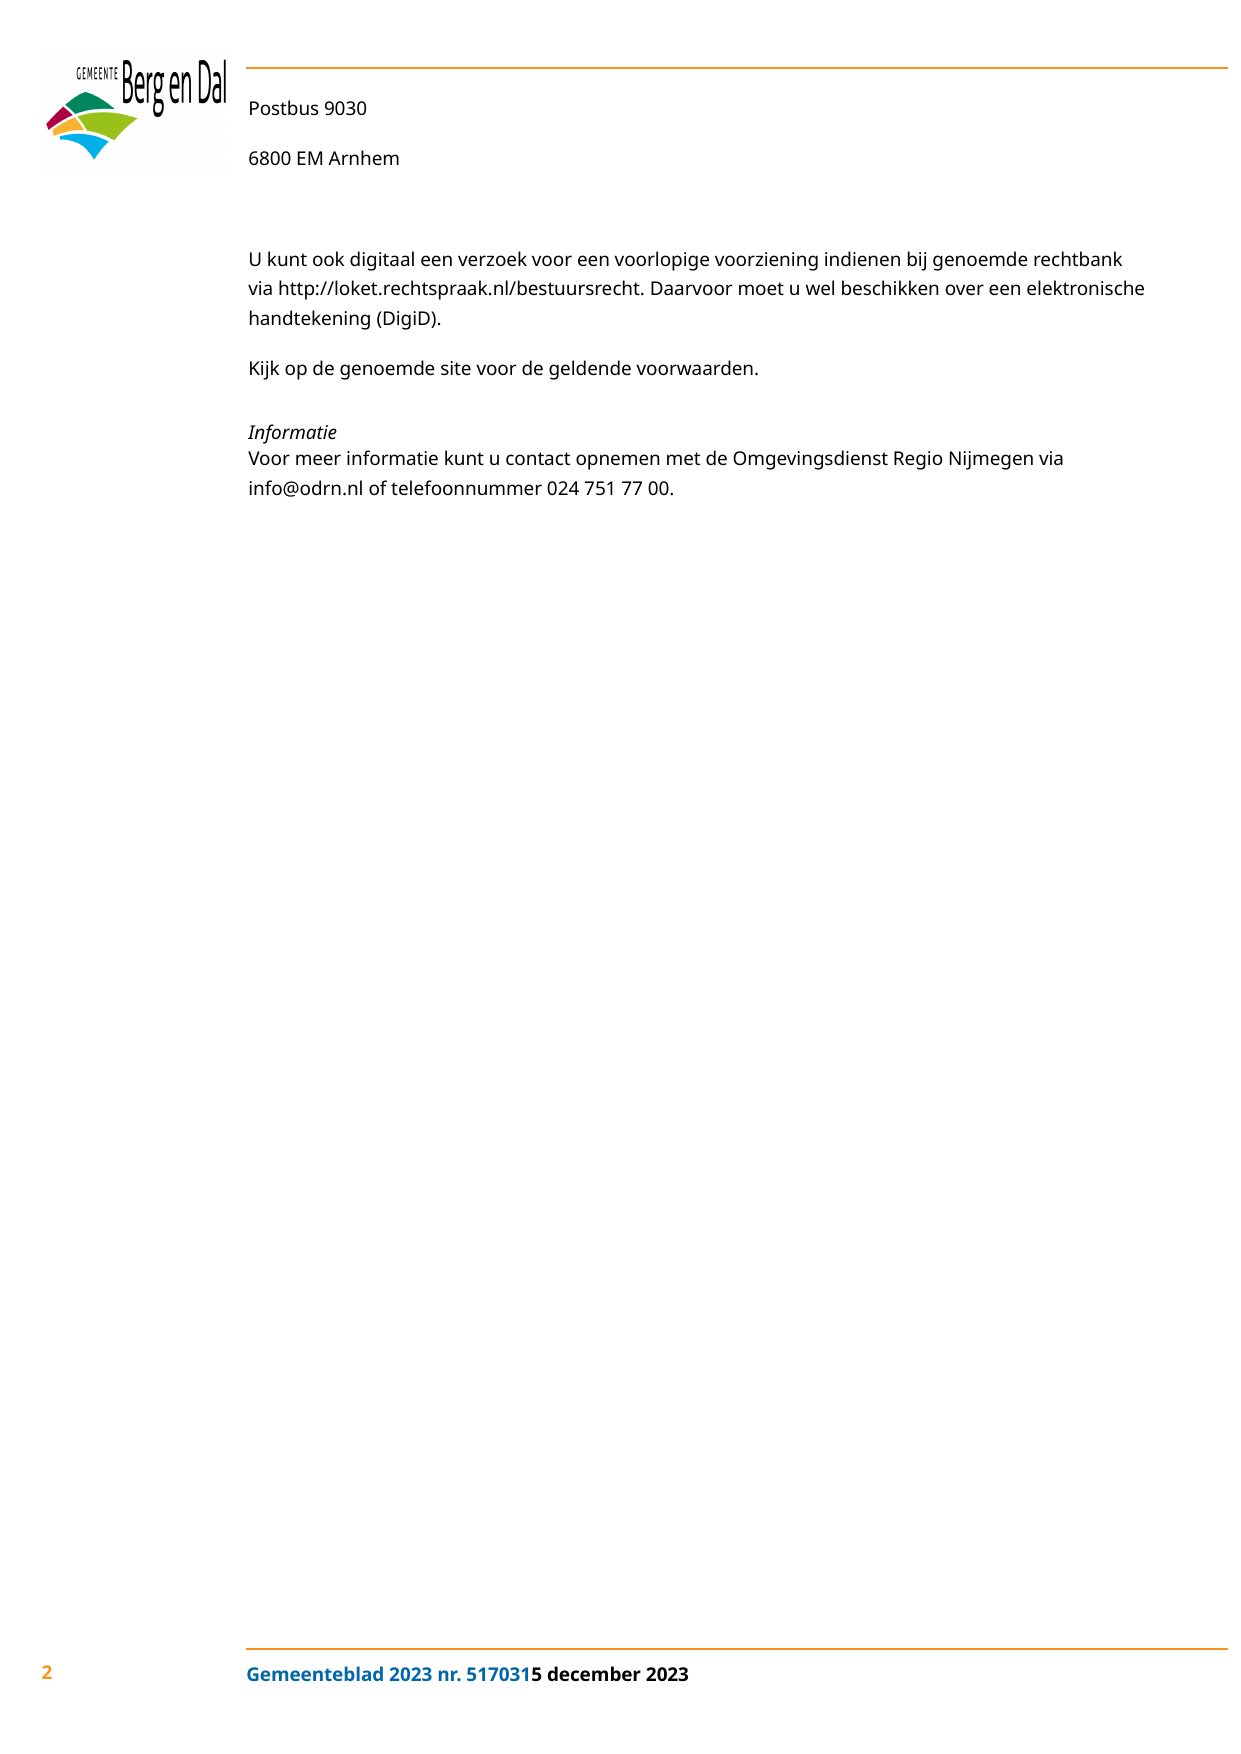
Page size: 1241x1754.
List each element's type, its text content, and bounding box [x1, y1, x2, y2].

picture [41, 47, 231, 172]
text U kunt ook digitaal een verzoek voor een voorlopige voorziening indienen bij genoemde rechtbank via http://loket.rechtspraak.nl/bestuursrecht. Daarvoor moet u wel beschikken over een elektronische handtekening (DigiD). [248, 246, 1152, 331]
text 6800 EM Arnhem [248, 145, 1152, 171]
text Postbus 9030 [248, 95, 1152, 121]
text Informatie [248, 419, 1152, 445]
text Kijk op de genoemde site voor de geldende voorwaarden. [248, 356, 1152, 381]
text Voor meer informatie kunt u contact opnemen met de Omgevingsdienst Regio Nijmegen via info@odrn.nl of telefoonnummer 024 751 77 00. [248, 445, 1152, 501]
